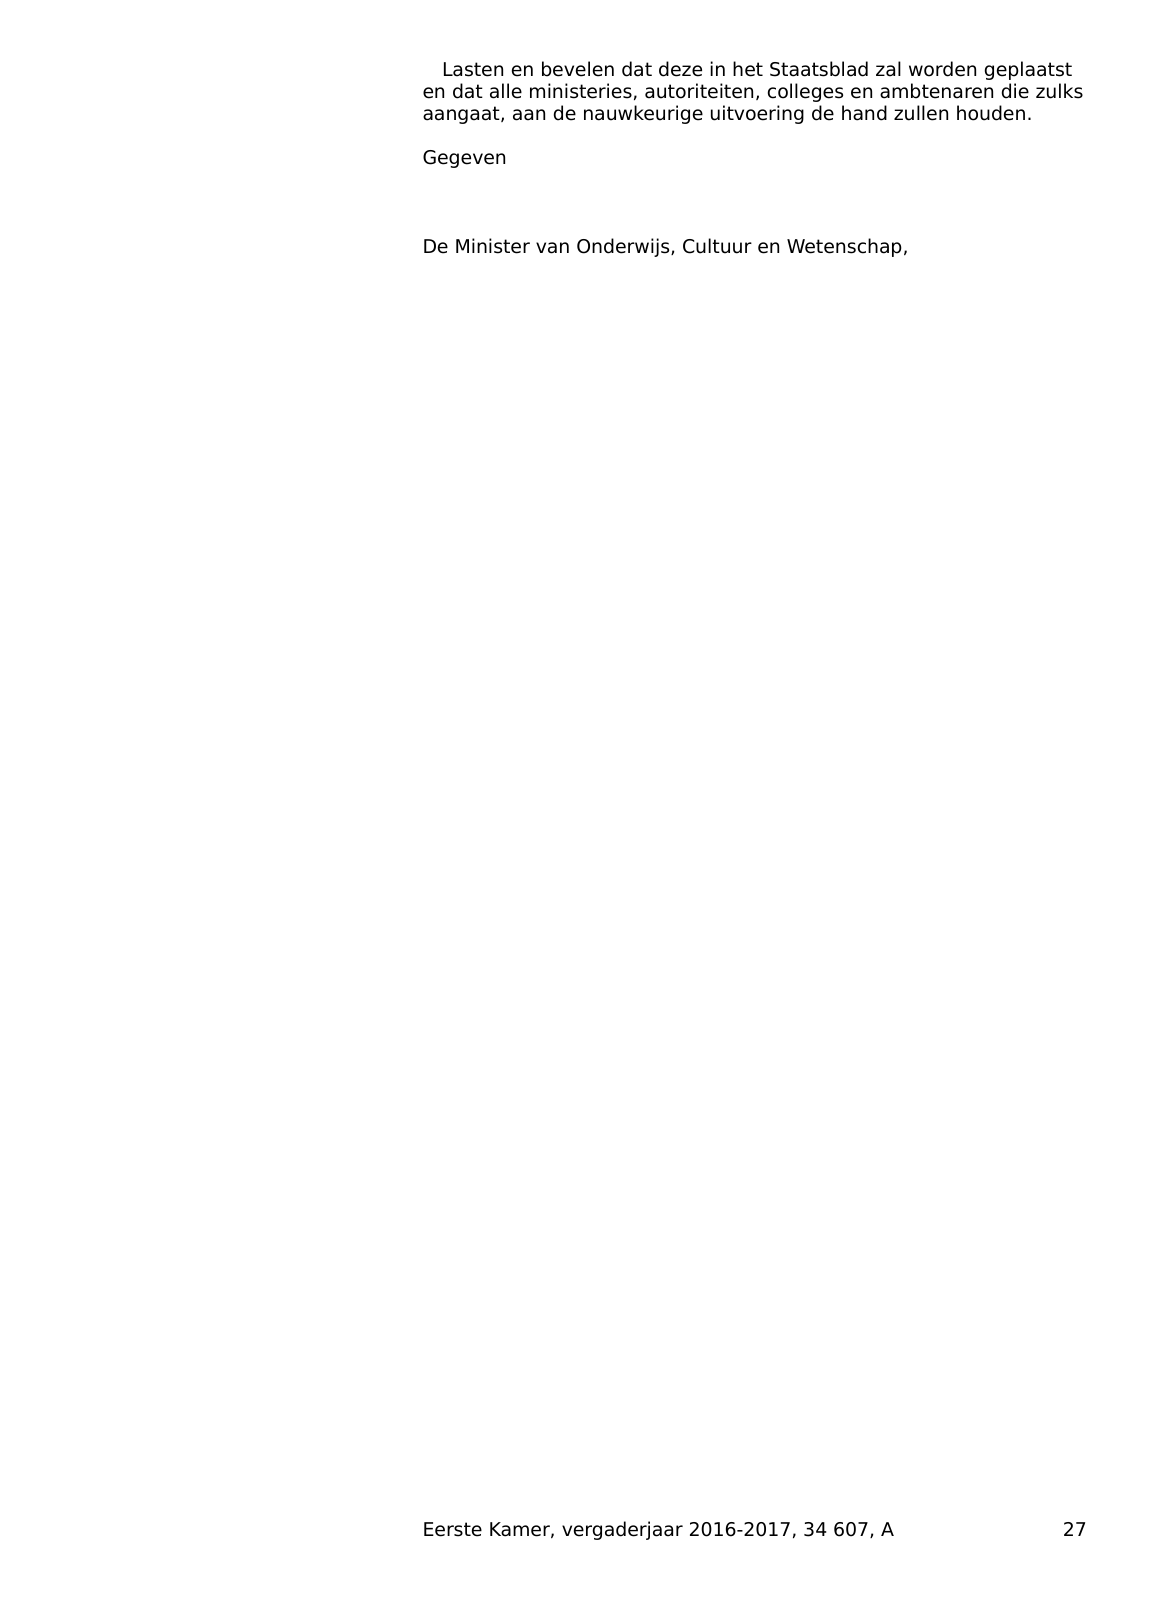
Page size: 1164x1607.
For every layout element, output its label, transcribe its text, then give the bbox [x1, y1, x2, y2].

text De Minister van Onderwijs, Cultuur en Wetenschap, [422, 236, 1087, 258]
text Lasten en bevelen dat deze in het Staatsblad zal worden geplaatst en dat alle ministeries, autoriteiten, colleges en ambtenaren die zulks aangaat, aan de nauwkeurige uitvoering de hand zullen houden. [422, 59, 1087, 125]
text Gegeven [422, 147, 1087, 169]
